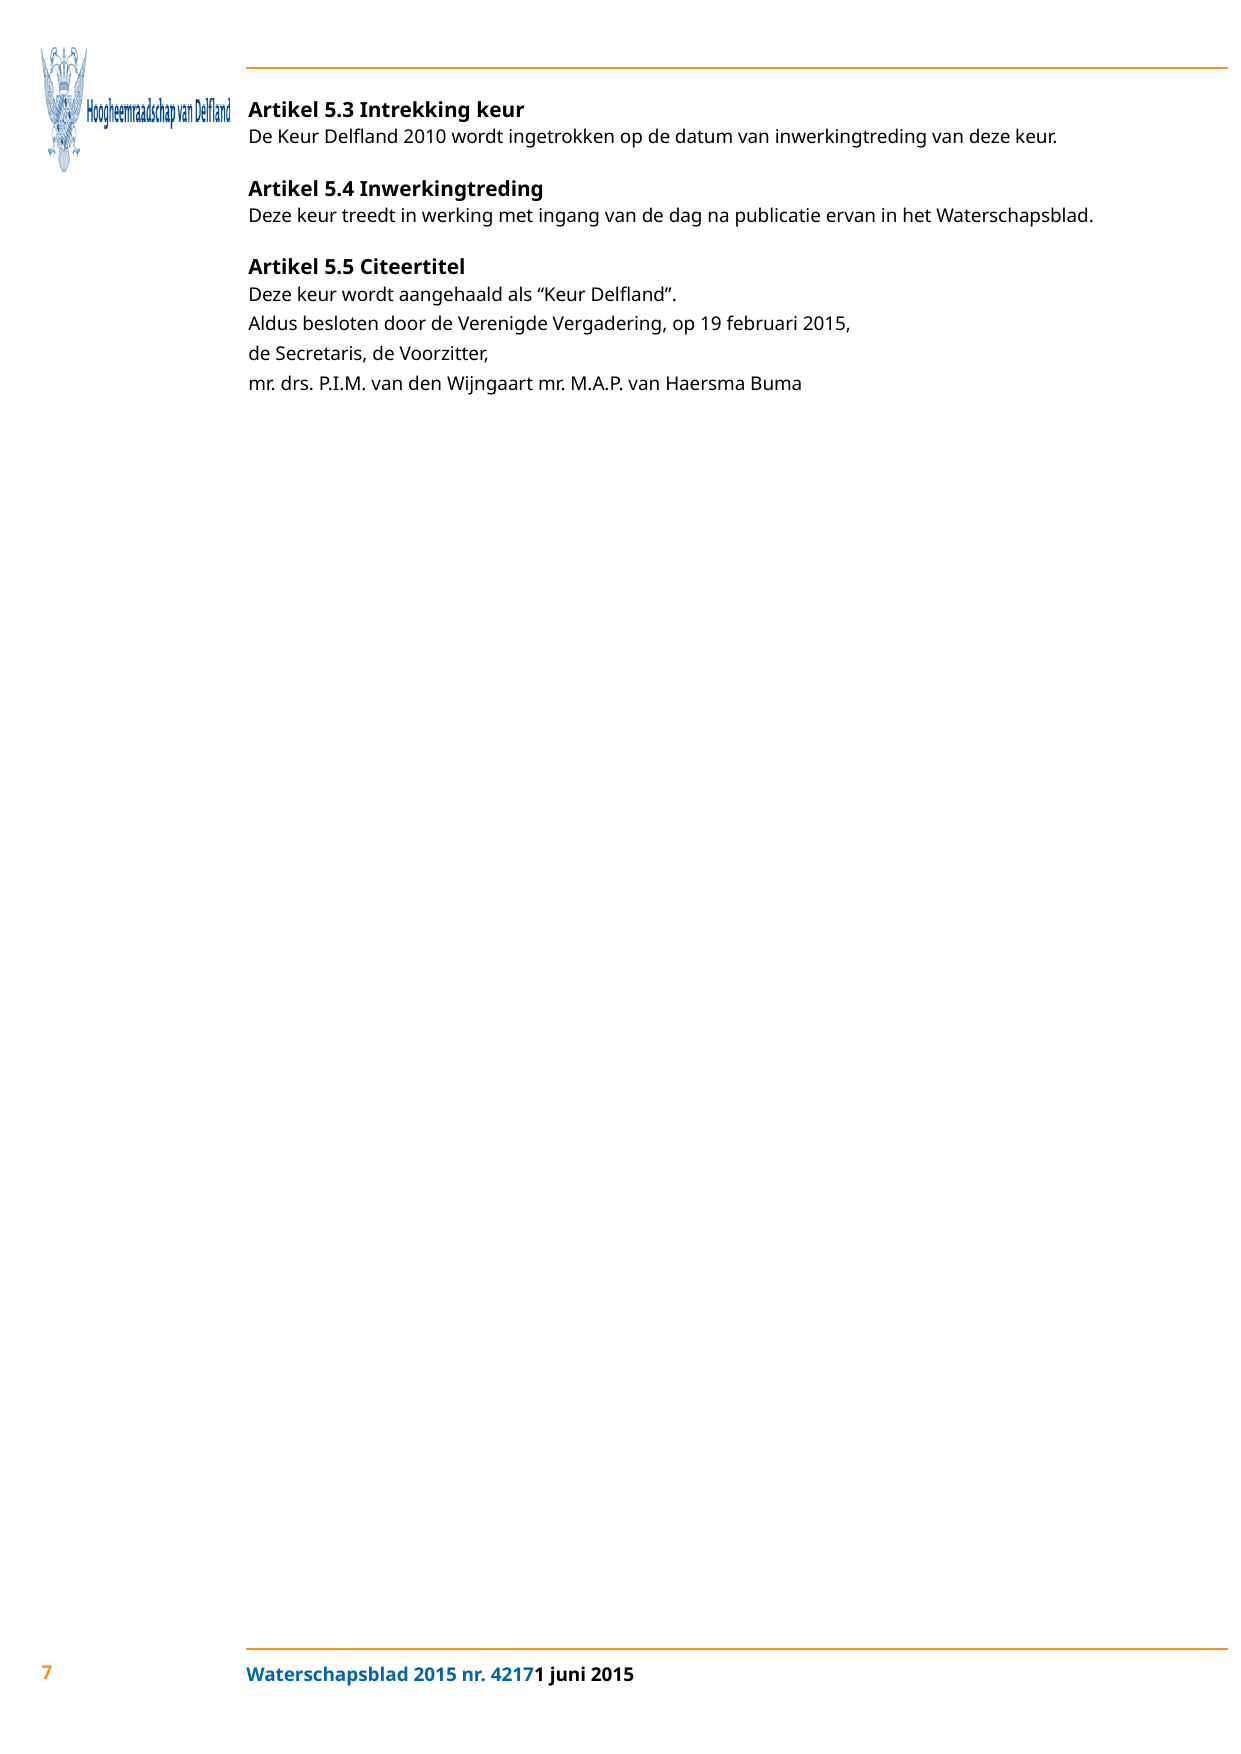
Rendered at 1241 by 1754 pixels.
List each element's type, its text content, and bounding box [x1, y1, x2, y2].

text mr. drs. P.I.M. van den Wijngaart mr. M.A.P. van Haersma Buma [248, 370, 1152, 395]
text de Secretaris, de Voorzitter, [248, 340, 1152, 366]
text Artikel 5.4 Inwerkingtreding [248, 174, 1152, 202]
text Artikel 5.5 Citeertitel [248, 252, 1152, 281]
text Deze keur treedt in werking met ingang van de dag na publicatie ervan in het Waterschapsblad. [248, 202, 1152, 228]
text Deze keur wordt aangehaald als “Keur Delfland”. [248, 281, 1152, 307]
text Aldus besloten door de Verenigde Vergadering, op 19 februari 2015, [248, 311, 1152, 336]
picture [41, 47, 231, 172]
text De Keur Delfland 2010 wordt ingetrokken op de datum van inwerkingtreding van deze keur. [248, 123, 1152, 149]
text Artikel 5.3 Intrekking keur [248, 95, 1152, 123]
